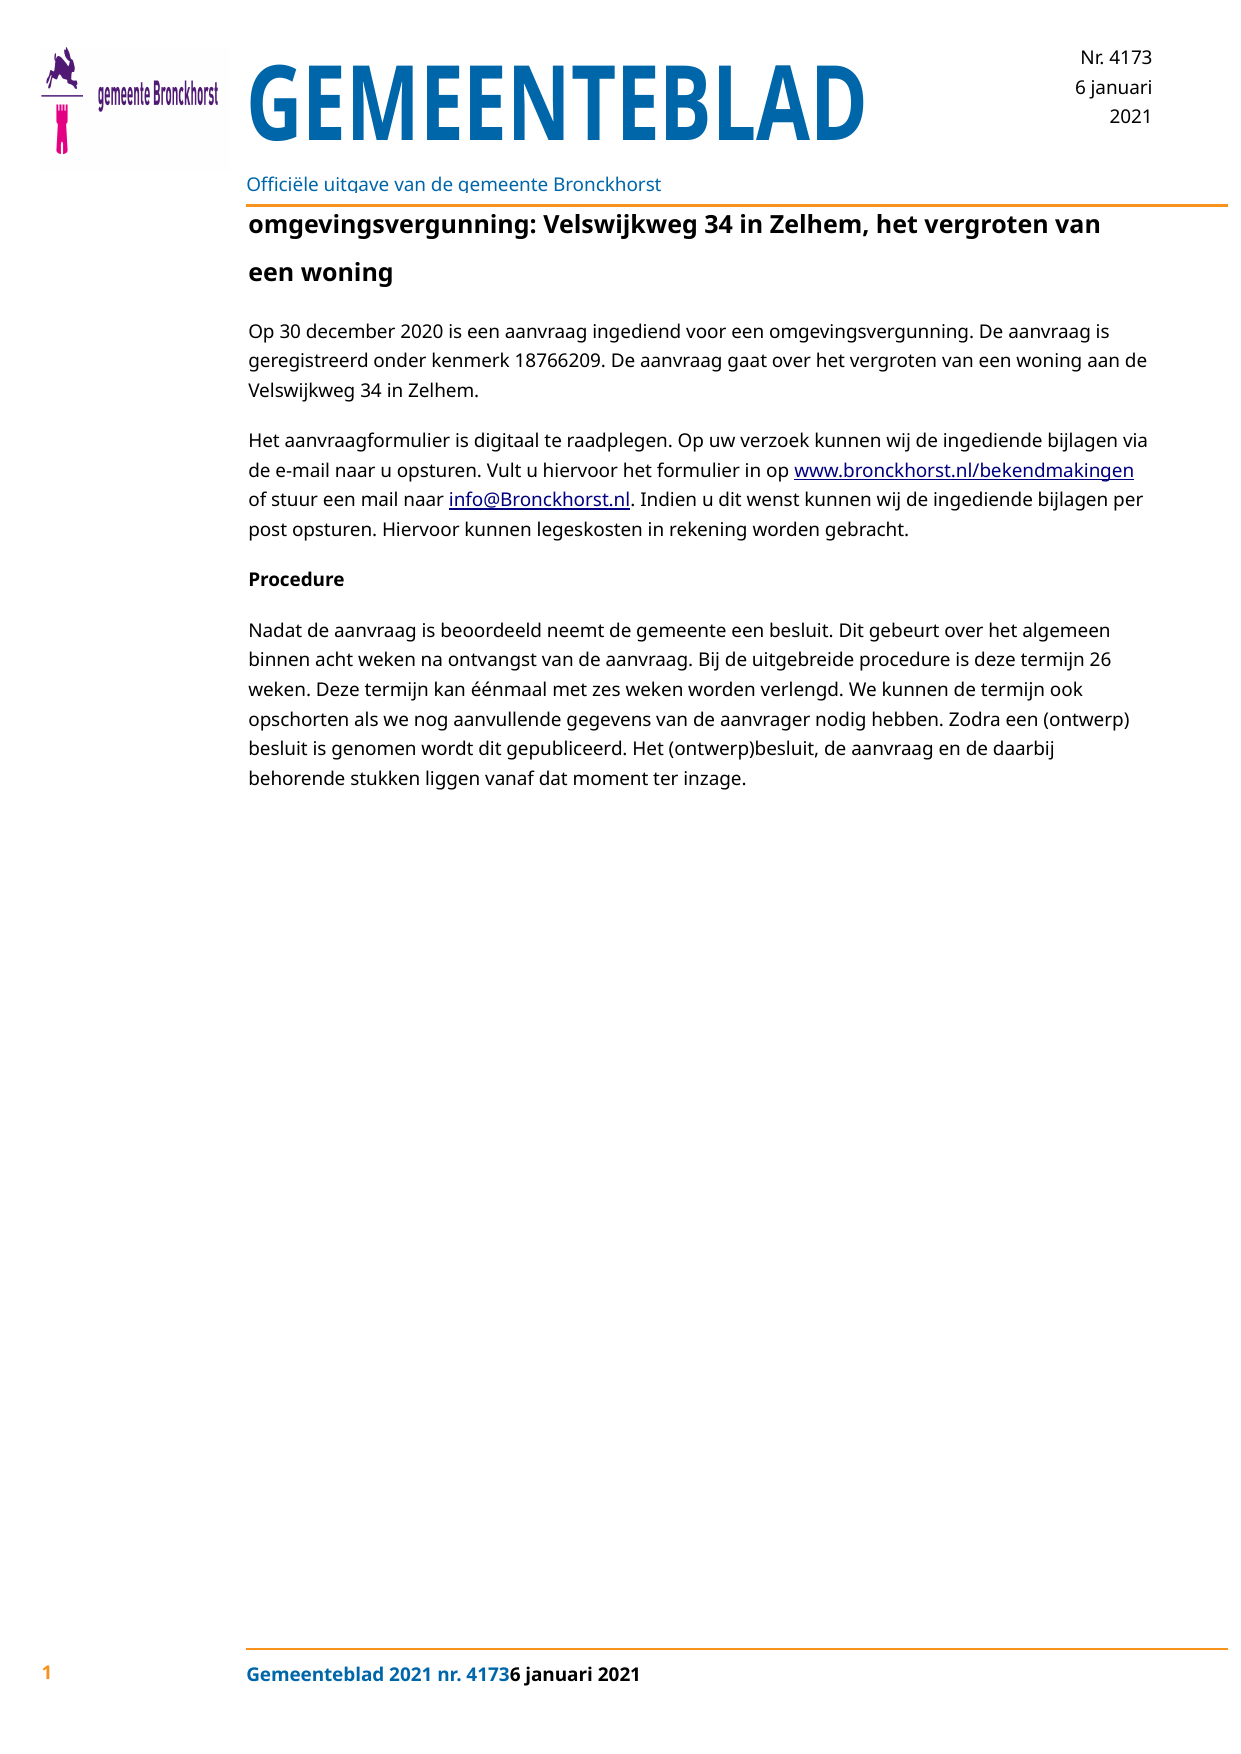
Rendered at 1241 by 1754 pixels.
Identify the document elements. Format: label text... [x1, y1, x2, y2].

text Op 30 december 2020 is een aanvraag ingediend voor een omgevingsvergunning. De aanvraag is geregistreerd onder kenmerk 18766209. De aanvraag gaat over het vergroten van een woning aan de Velswijkweg 34 in Zelhem. [248, 318, 1152, 403]
text Procedure [248, 567, 1152, 592]
text Nadat de aanvraag is beoordeeld neemt de gemeente een besluit. Dit gebeurt over het algemeen binnen acht weken na ontvangst van de aanvraag. Bij de uitgebreide procedure is deze termijn 26 weken. Deze termijn kan éénmaal met zes weken worden verlengd. We kunnen de termijn ook opschorten als we nog aanvullende gegevens van de aanvrager nodig hebben. Zodra een (ontwerp) besluit is genomen wordt dit gepubliceerd. Het (ontwerp)besluit, de aanvraag en de daarbij behorende stukken liggen vanaf dat moment ter inzage. [248, 617, 1152, 791]
text Het aanvraagformulier is digitaal te raadplegen. Op uw verzoek kunnen wij de ingediende bijlagen via de e-mail naar u opsturen. Vult u hiervoor het formulier in op www.bronckhorst.nl/bekendmakingen of stuur een mail naar info@Bronckhorst.nl. Indien u dit wenst kunnen wij de ingediende bijlagen per post opsturen. Hiervoor kunnen legeskosten in rekening worden gebracht. [248, 427, 1152, 542]
text omgevingsvergunning: Velswijkweg 34 in Zelhem, het vergroten van een woning [248, 207, 1152, 288]
picture [41, 47, 231, 172]
